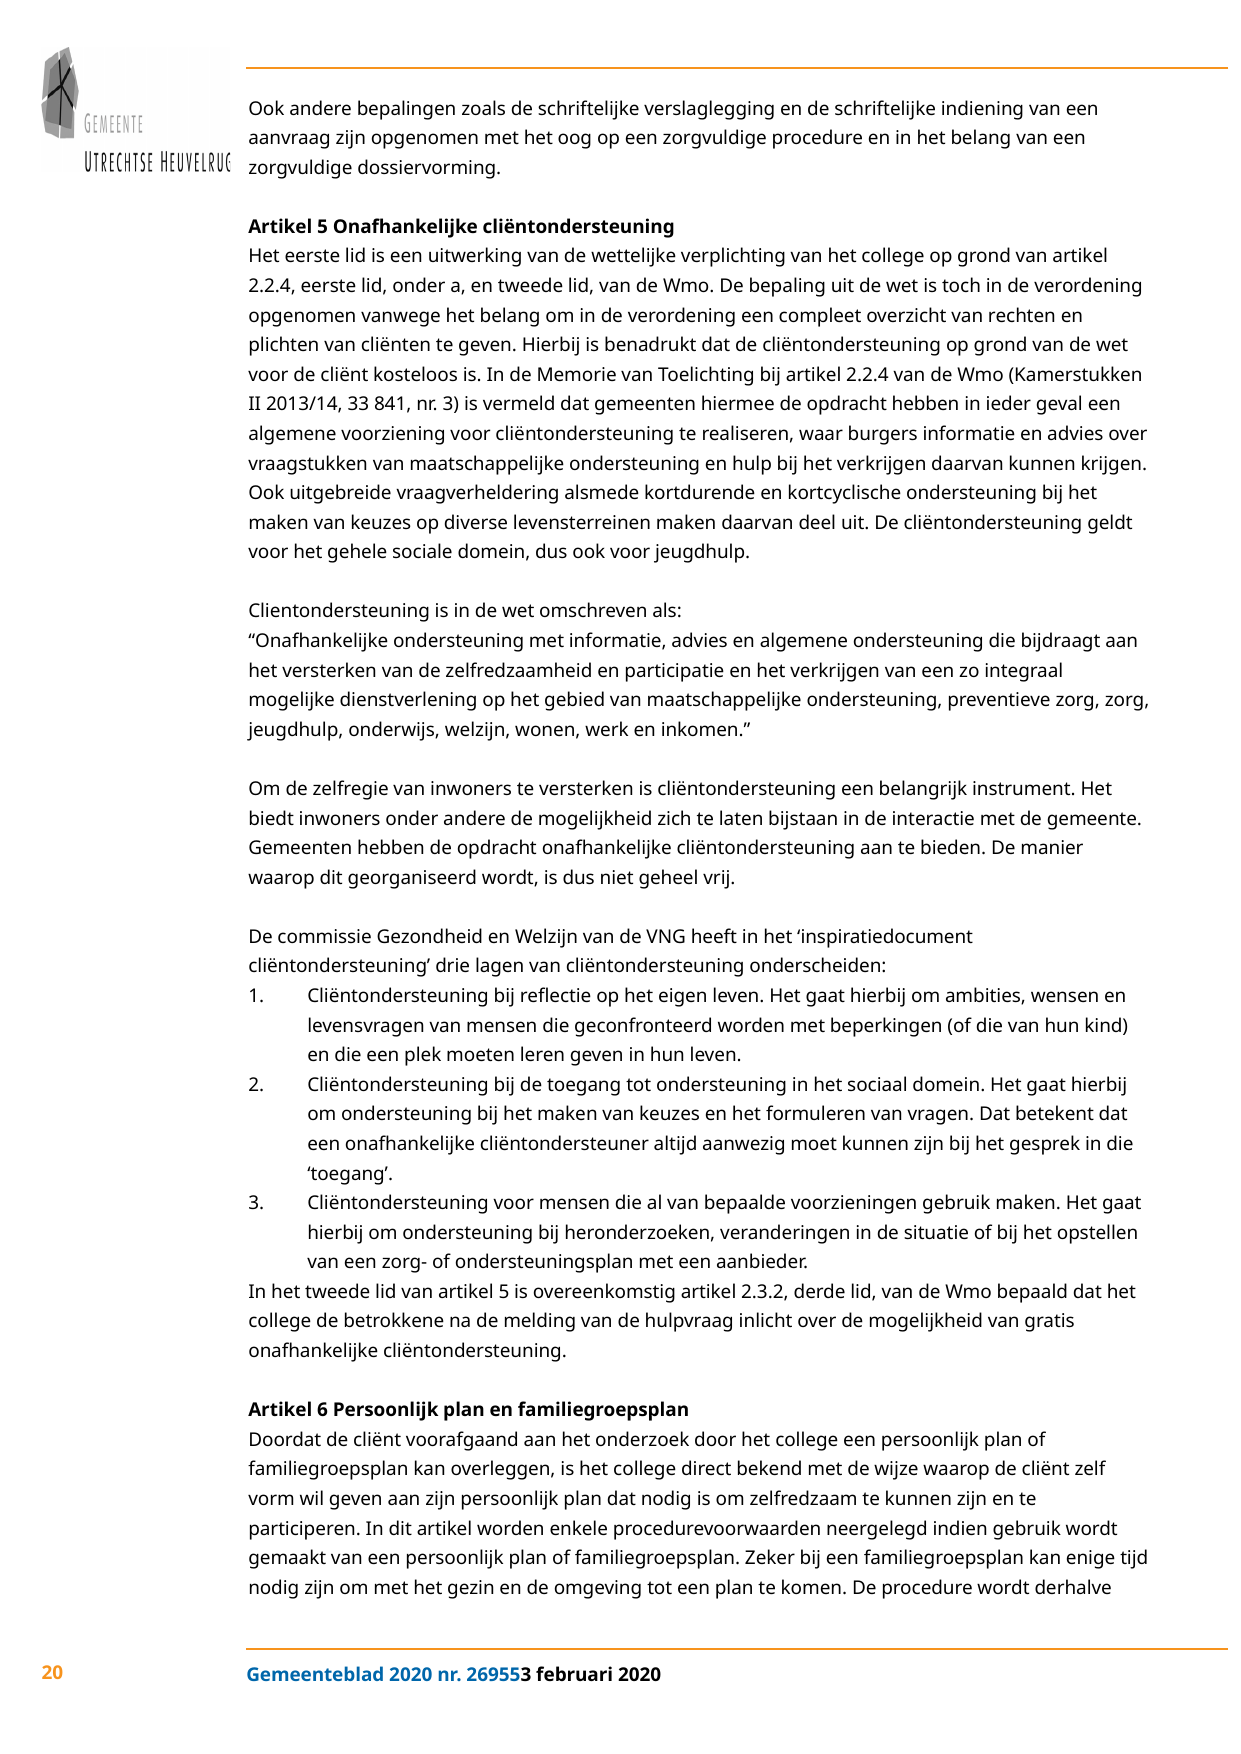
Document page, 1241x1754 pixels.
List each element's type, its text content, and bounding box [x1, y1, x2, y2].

text Om de zelfregie van inwoners te versterken is cliëntondersteuning een belangrijk instrument. Het biedt inwoners onder andere de mogelijkheid zich te laten bijstaan in de interactie met de gemeente. Gemeenten hebben de opdracht onafhankelijke cliëntondersteuning aan te bieden. De manier waarop dit georganiseerd wordt, is dus niet geheel vrij. [248, 775, 1152, 890]
text In het tweede lid van artikel 5 is overeenkomstig artikel 2.3.2, derde lid, van de Wmo bepaald dat het college de betrokkene na de melding van de hulpvraag inlicht over de mogelijkheid van gratis onafhankelijke cliëntondersteuning. [248, 1278, 1152, 1363]
text Het eerste lid is een uitwerking van de wettelijke verplichting van het college op grond van artikel 2.2.4, eerste lid, onder a, en tweede lid, van de Wmo. De bepaling uit de wet is toch in de verordening opgenomen vanwege het belang om in de verordening een compleet overzicht van rechten en plichten van cliënten te geven. Hierbij is benadrukt dat de cliëntondersteuning op grond van de wet voor de cliënt kosteloos is. In de Memorie van Toelichting bij artikel 2.2.4 van de Wmo (Kamerstukken II 2013/14, 33 841, nr. 3) is vermeld dat gemeenten hiermee de opdracht hebben in ieder geval een algemene voorziening voor cliëntondersteuning te realiseren, waar burgers informatie en advies over vraagstukken van maatschappelijke ondersteuning en hulp bij het verkrijgen daarvan kunnen krijgen. [248, 243, 1152, 476]
text Artikel 6 Persoonlijk plan en familiegroepsplan [248, 1396, 1152, 1422]
text “Onafhankelijke ondersteuning met informatie, advies en algemene ondersteuning die bijdraagt aan het versterken van de zelfredzaamheid en participatie en het verkrijgen van een zo integraal mogelijke dienstverlening op het gebied van maatschappelijke ondersteuning, preventieve zorg, zorg, jeugdhulp, onderwijs, welzijn, wonen, werk en inkomen.” [248, 627, 1152, 742]
picture [41, 47, 231, 172]
text De commissie Gezondheid en Welzijn van de VNG heeft in het ‘inspiratiedocument cliëntondersteuning’ drie lagen van cliëntondersteuning onderscheiden: [248, 923, 1152, 978]
list Cliëntondersteuning voor mensen die al van bepaalde voorzieningen gebruik maken. Het gaat hierbij om ondersteuning bij heronderzoeken, veranderingen in de situatie of bij het opstellen van een zorg‐ of ondersteuningsplan met een aanbieder. [248, 1189, 1152, 1274]
text Ook andere bepalingen zoals de schriftelijke verslaglegging en de schriftelijke indiening van een aanvraag zijn opgenomen met het oog op een zorgvuldige procedure en in het belang van een zorgvuldige dossiervorming. [248, 95, 1152, 180]
list Cliëntondersteuning bij reflectie op het eigen leven. Het gaat hierbij om ambities, wensen en levensvragen van mensen die geconfronteerd worden met beperkingen (of die van hun kind) en die een plek moeten leren geven in hun leven. [248, 982, 1152, 1067]
text Clientondersteuning is in de wet omschreven als: [248, 598, 1152, 623]
text Ook uitgebreide vraagverheldering alsmede kortdurende en kortcyclische ondersteuning bij het maken van keuzes op diverse levensterreinen maken daarvan deel uit. De cliëntondersteuning geldt voor het gehele sociale domein, dus ook voor jeugdhulp. [248, 479, 1152, 564]
list Cliëntondersteuning bij de toegang tot ondersteuning in het sociaal domein. Het gaat hierbij om ondersteuning bij het maken van keuzes en het formuleren van vragen. Dat betekent dat een onafhankelijke cliëntondersteuner altijd aanwezig moet kunnen zijn bij het gesprek in die ‘toegang’. [248, 1071, 1152, 1186]
text Doordat de cliënt voorafgaand aan het onderzoek door het college een persoonlijk plan of familiegroepsplan kan overleggen, is het college direct bekend met de wijze waarop de cliënt zelf vorm wil geven aan zijn persoonlijk plan dat nodig is om zelfredzaam te kunnen zijn en te participeren. In dit artikel worden enkele procedurevoorwaarden neergelegd indien gebruik wordt gemaakt van een persoonlijk plan of familiegroepsplan. Zeker bij een familiegroepsplan kan enige tijd nodig zijn om met het gezin en de omgeving tot een plan te komen. De procedure wordt derhalve [248, 1426, 1152, 1600]
text Artikel 5 Onafhankelijke cliëntondersteuning [248, 213, 1152, 239]
